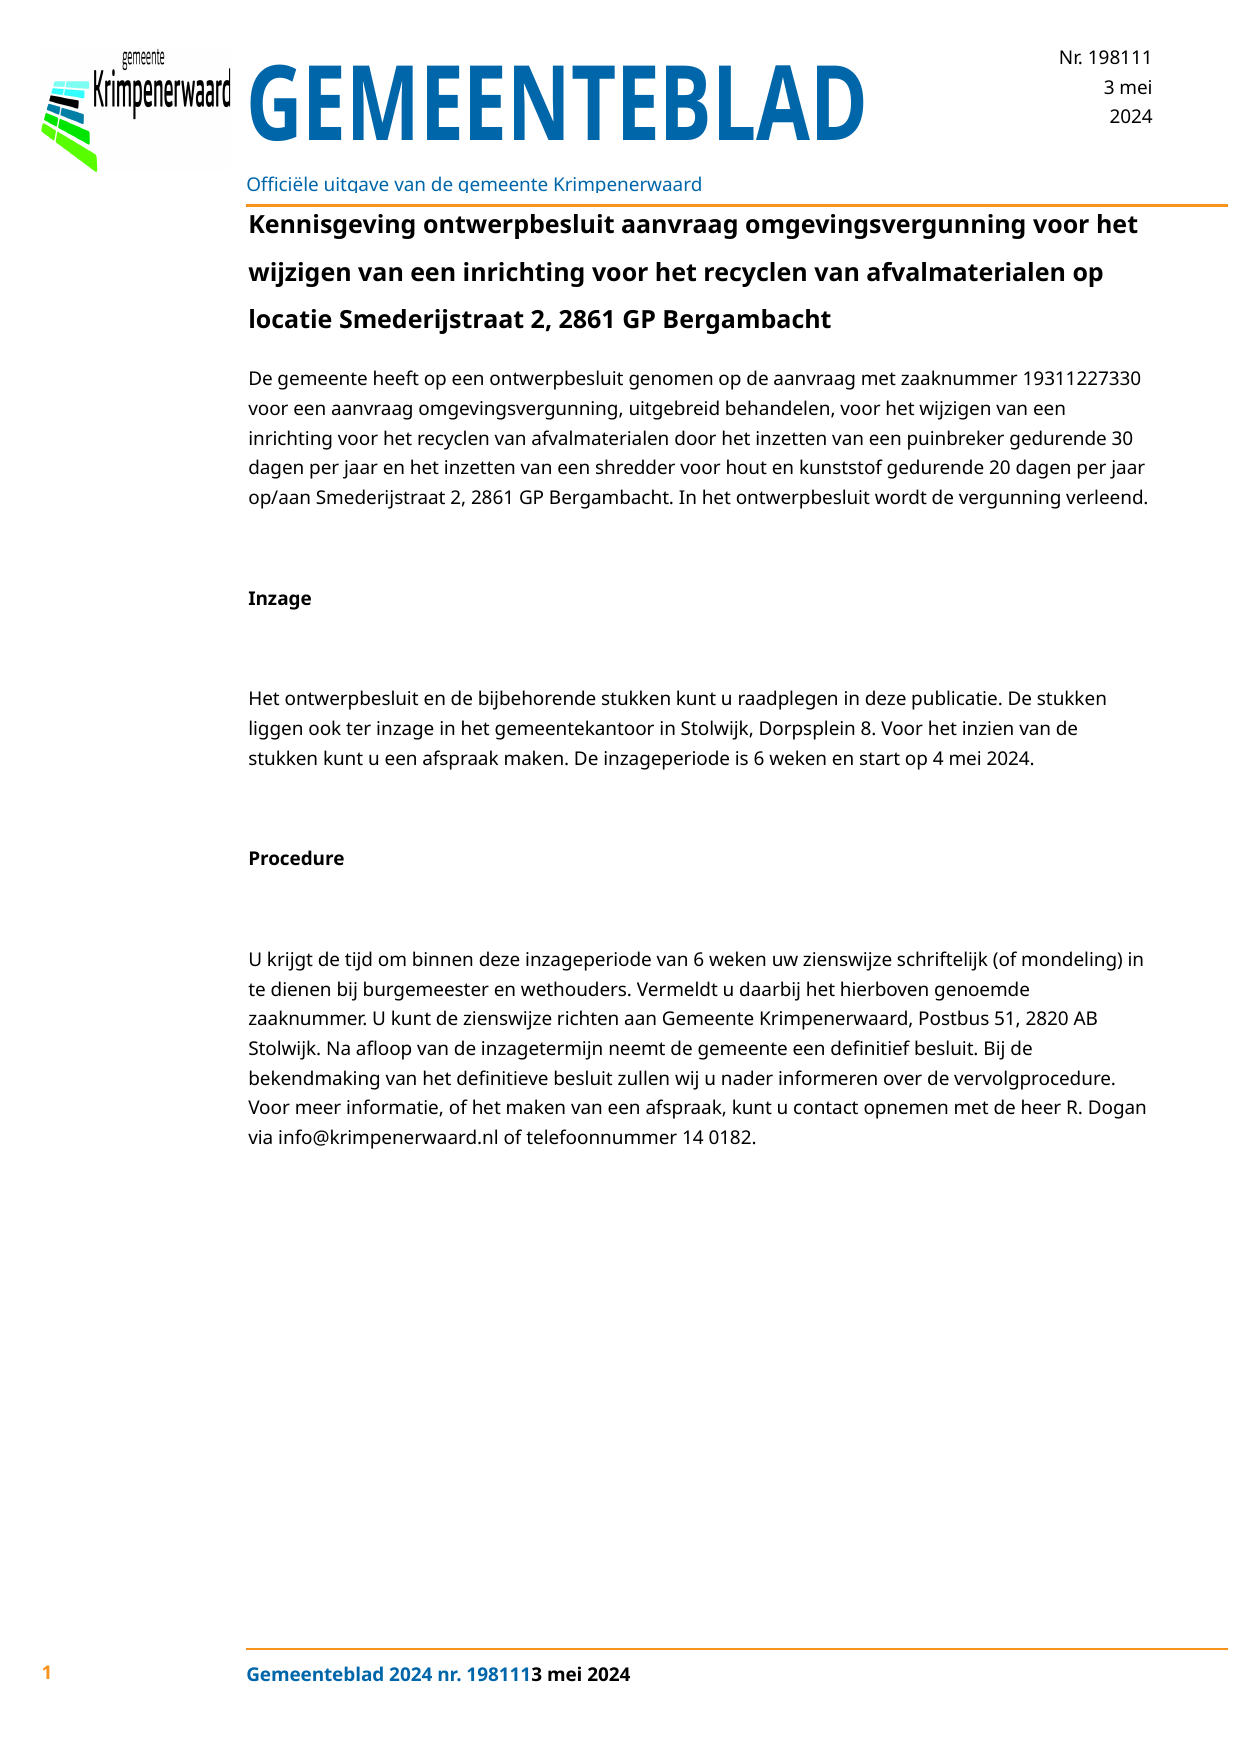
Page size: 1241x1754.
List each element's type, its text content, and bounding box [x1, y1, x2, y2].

text Procedure [248, 846, 1152, 871]
picture [41, 47, 231, 172]
text De gemeente heeft op een ontwerpbesluit genomen op de aanvraag met zaaknummer 19311227330 voor een aanvraag omgevingsvergunning, uitgebreid behandelen, voor het wijzigen van een inrichting voor het recyclen van afvalmaterialen door het inzetten van een puinbreker gedurende 30 dagen per jaar en het inzetten van een shredder voor hout en kunststof gedurende 20 dagen per jaar op/aan Smederijstraat 2, 2861 GP Bergambacht. In het ontwerpbesluit wordt de vergunning verleend. [248, 366, 1152, 509]
text U krijgt de tijd om binnen deze inzageperiode van 6 weken uw zienswijze schriftelijk (of mondeling) in te dienen bij burgemeester en wethouders. Vermeldt u daarbij het hierboven genoemde zaaknummer. U kunt de zienswijze richten aan Gemeente Krimpenerwaard, Postbus 51, 2820 AB Stolwijk. Na afloop van de inzagetermijn neemt de gemeente een definitief besluit. Bij de bekendmaking van het definitieve besluit zullen wij u nader informeren over de vervolgprocedure. Voor meer informatie, of het maken van een afspraak, kunt u contact opnemen met de heer R. Dogan via info@krimpenerwaard.nl of telefoonnummer 14 0182. [248, 946, 1152, 1149]
text Inzage [248, 585, 1152, 610]
text Kennisgeving ontwerpbesluit aanvraag omgevingsvergunning voor het wijzigen van een inrichting voor het recyclen van afvalmaterialen op locatie Smederijstraat 2, 2861 GP Bergambacht [248, 207, 1152, 336]
text Het ontwerpbesluit en de bijbehorende stukken kunt u raadplegen in deze publicatie. De stukken liggen ook ter inzage in het gemeentekantoor in Stolwijk, Dorpsplein 8. Voor het inzien van de stukken kunt u een afspraak maken. De inzageperiode is 6 weken en start op 4 mei 2024. [248, 686, 1152, 770]
